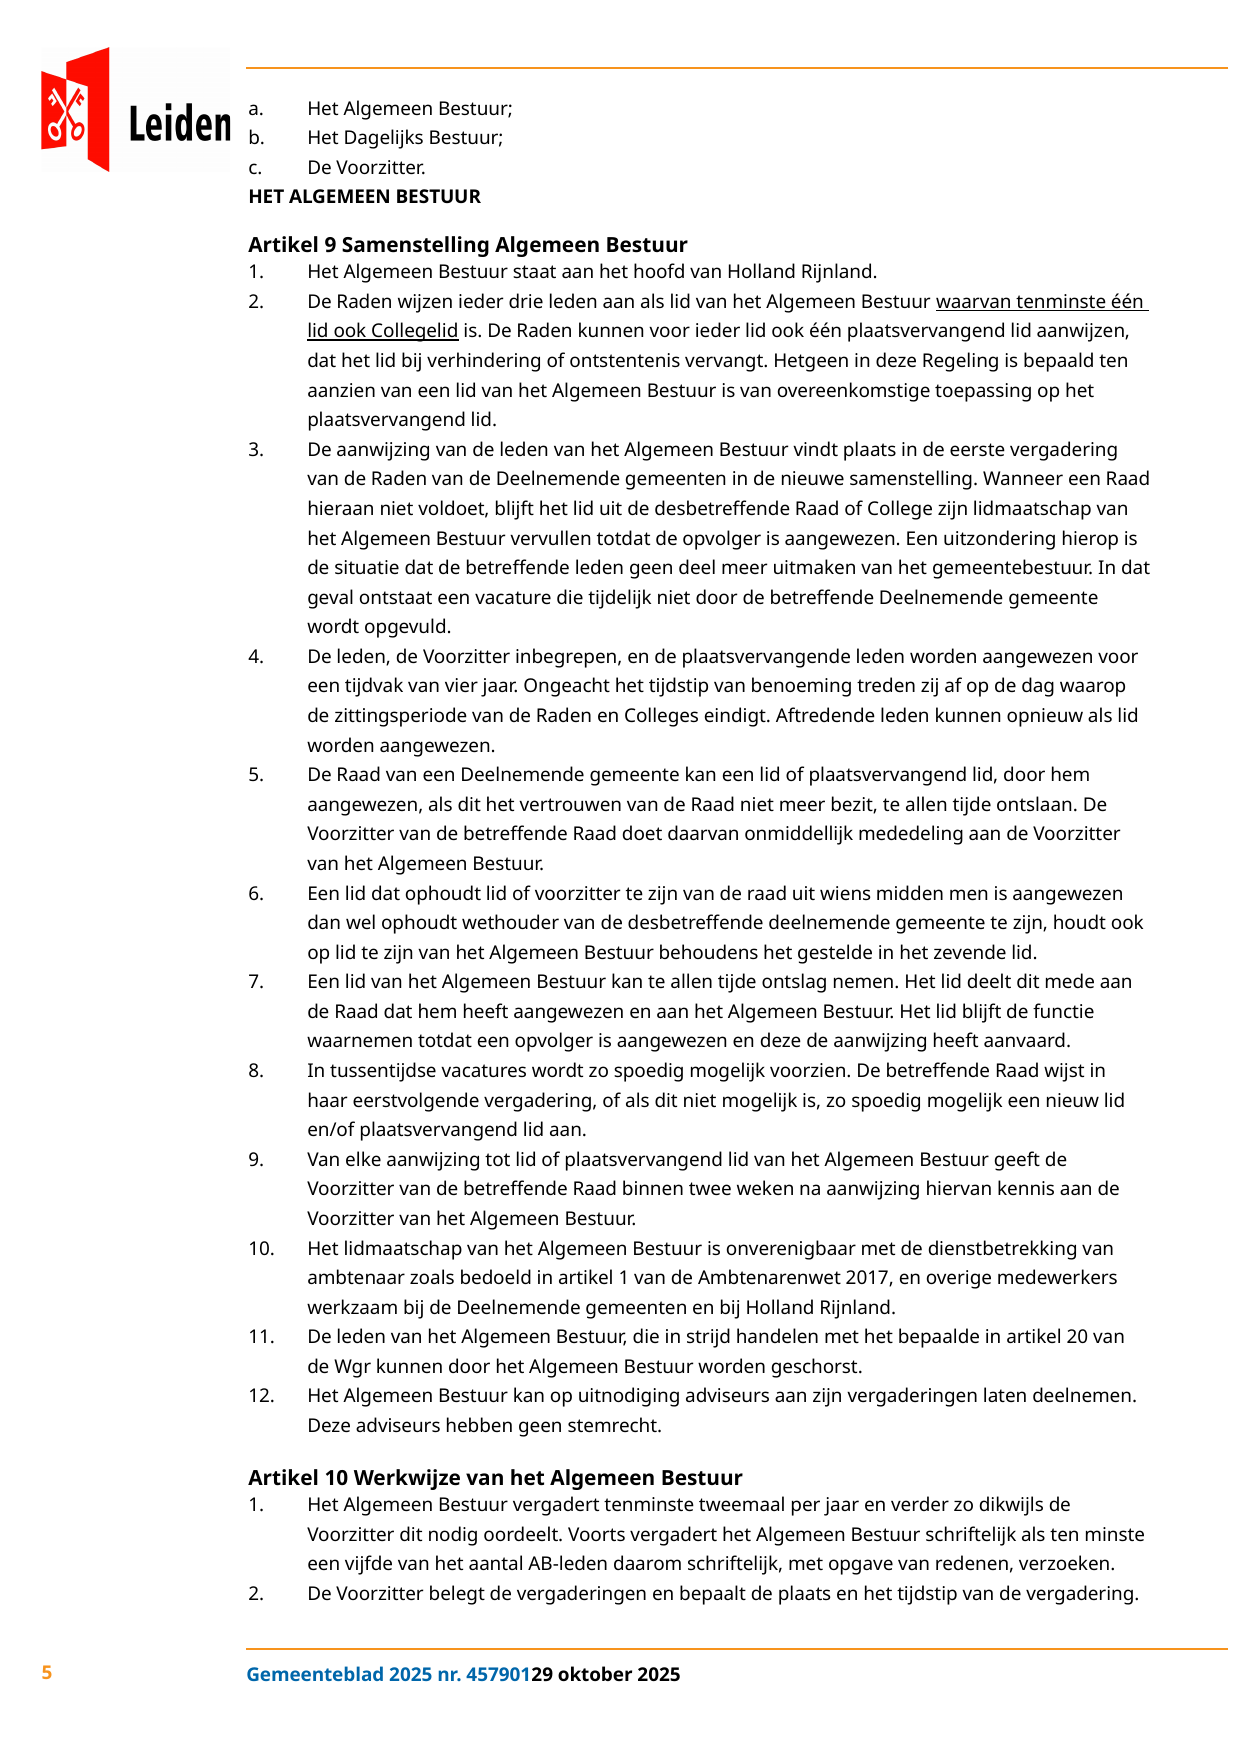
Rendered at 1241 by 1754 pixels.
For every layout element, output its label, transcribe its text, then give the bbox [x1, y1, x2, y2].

text HET ALGEMEEN BESTUUR [248, 183, 1152, 209]
list Het Algemeen Bestuur staat aan het hoofd van Holland Rijnland. [248, 258, 1152, 284]
picture [41, 47, 231, 172]
list De Voorzitter. [248, 154, 1152, 180]
list Het Dagelijks Bestuur; [248, 124, 1152, 150]
list Het Algemeen Bestuur; [248, 95, 1152, 121]
list Het lidmaatschap van het Algemeen Bestuur is onverenigbaar met de dienstbetrekking van ambtenaar zoals bedoeld in artikel 1 van de Ambtenarenwet 2017, en overige medewerkers werkzaam bij de Deelnemende gemeenten en bij Holland Rijnland. [248, 1235, 1152, 1320]
list De leden van het Algemeen Bestuur, die in strijd handelen met het bepaalde in artikel 20 van de Wgr kunnen door het Algemeen Bestuur worden geschorst. [248, 1323, 1152, 1379]
list De Raad van een Deelnemende gemeente kan een lid of plaatsvervangend lid, door hem aangewezen, als dit het vertrouwen van de Raad niet meer bezit, te allen tijde ontslaan. De Voorzitter van de betreffende Raad doet daarvan onmiddellijk mededeling aan de Voorzitter van het Algemeen Bestuur. [248, 761, 1152, 876]
list De aanwijzing van de leden van het Algemeen Bestuur vindt plaats in de eerste vergadering van de Raden van de Deelnemende gemeenten in de nieuwe samenstelling. Wanneer een Raad hieraan niet voldoet, blijft het lid uit de desbetreffende Raad of College zijn lidmaatschap van het Algemeen Bestuur vervullen totdat de opvolger is aangewezen. Een uitzondering hierop is de situatie dat de betreffende leden geen deel meer uitmaken van het gemeentebestuur. In dat geval ontstaat een vacature die tijdelijk niet door de betreffende Deelnemende gemeente wordt opgevuld. [248, 436, 1152, 639]
list Een lid dat ophoudt lid of voorzitter te zijn van de raad uit wiens midden men is aangewezen dan wel ophoudt wethouder van de desbetreffende deelnemende gemeente te zijn, houdt ook op lid te zijn van het Algemeen Bestuur behoudens het gestelde in het zevende lid. [248, 880, 1152, 965]
list Een lid van het Algemeen Bestuur kan te allen tijde ontslag nemen. Het lid deelt dit mede aan de Raad dat hem heeft aangewezen en aan het Algemeen Bestuur. Het lid blijft de functie waarnemen totdat een opvolger is aangewezen en deze de aanwijzing heeft aanvaard. [248, 968, 1152, 1053]
list Het Algemeen Bestuur vergadert tenminste tweemaal per jaar en verder zo dikwijls de Voorzitter dit nodig oordeelt. Voorts vergadert het Algemeen Bestuur schriftelijk als ten minste een vijfde van het aantal AB-leden daarom schriftelijk, met opgave van redenen, verzoeken. [248, 1491, 1152, 1576]
list De leden, de Voorzitter inbegrepen, en de plaatsvervangende leden worden aangewezen voor een tijdvak van vier jaar. Ongeacht het tijdstip van benoeming treden zij af op de dag waarop de zittingsperiode van de Raden en Colleges eindigt. Aftredende leden kunnen opnieuw als lid worden aangewezen. [248, 643, 1152, 758]
list Van elke aanwijzing tot lid of plaatsvervangend lid van het Algemeen Bestuur geeft de Voorzitter van de betreffende Raad binnen twee weken na aanwijzing hiervan kennis aan de Voorzitter van het Algemeen Bestuur. [248, 1146, 1152, 1231]
list De Voorzitter belegt de vergaderingen en bepaalt de plaats en het tijdstip van de vergadering. [248, 1580, 1152, 1606]
list De Raden wijzen ieder drie leden aan als lid van het Algemeen Bestuur waarvan tenminste één lid ook Collegelid is. De Raden kunnen voor ieder lid ook één plaatsvervangend lid aanwijzen, dat het lid bij verhindering of ontstentenis vervangt. Hetgeen in deze Regeling is bepaald ten aanzien van een lid van het Algemeen Bestuur is van overeenkomstige toepassing op het plaatsvervangend lid. [248, 288, 1152, 432]
text Artikel 9 Samenstelling Algemeen Bestuur [248, 230, 1152, 258]
list In tussentijdse vacatures wordt zo spoedig mogelijk voorzien. De betreffende Raad wijst in haar eerstvolgende vergadering, of als dit niet mogelijk is, zo spoedig mogelijk een nieuw lid en/of plaatsvervangend lid aan. [248, 1057, 1152, 1142]
text Artikel 10 Werkwijze van het Algemeen Bestuur [248, 1463, 1152, 1491]
list Het Algemeen Bestuur kan op uitnodiging adviseurs aan zijn vergaderingen laten deelnemen. Deze adviseurs hebben geen stemrecht. [248, 1383, 1152, 1438]
